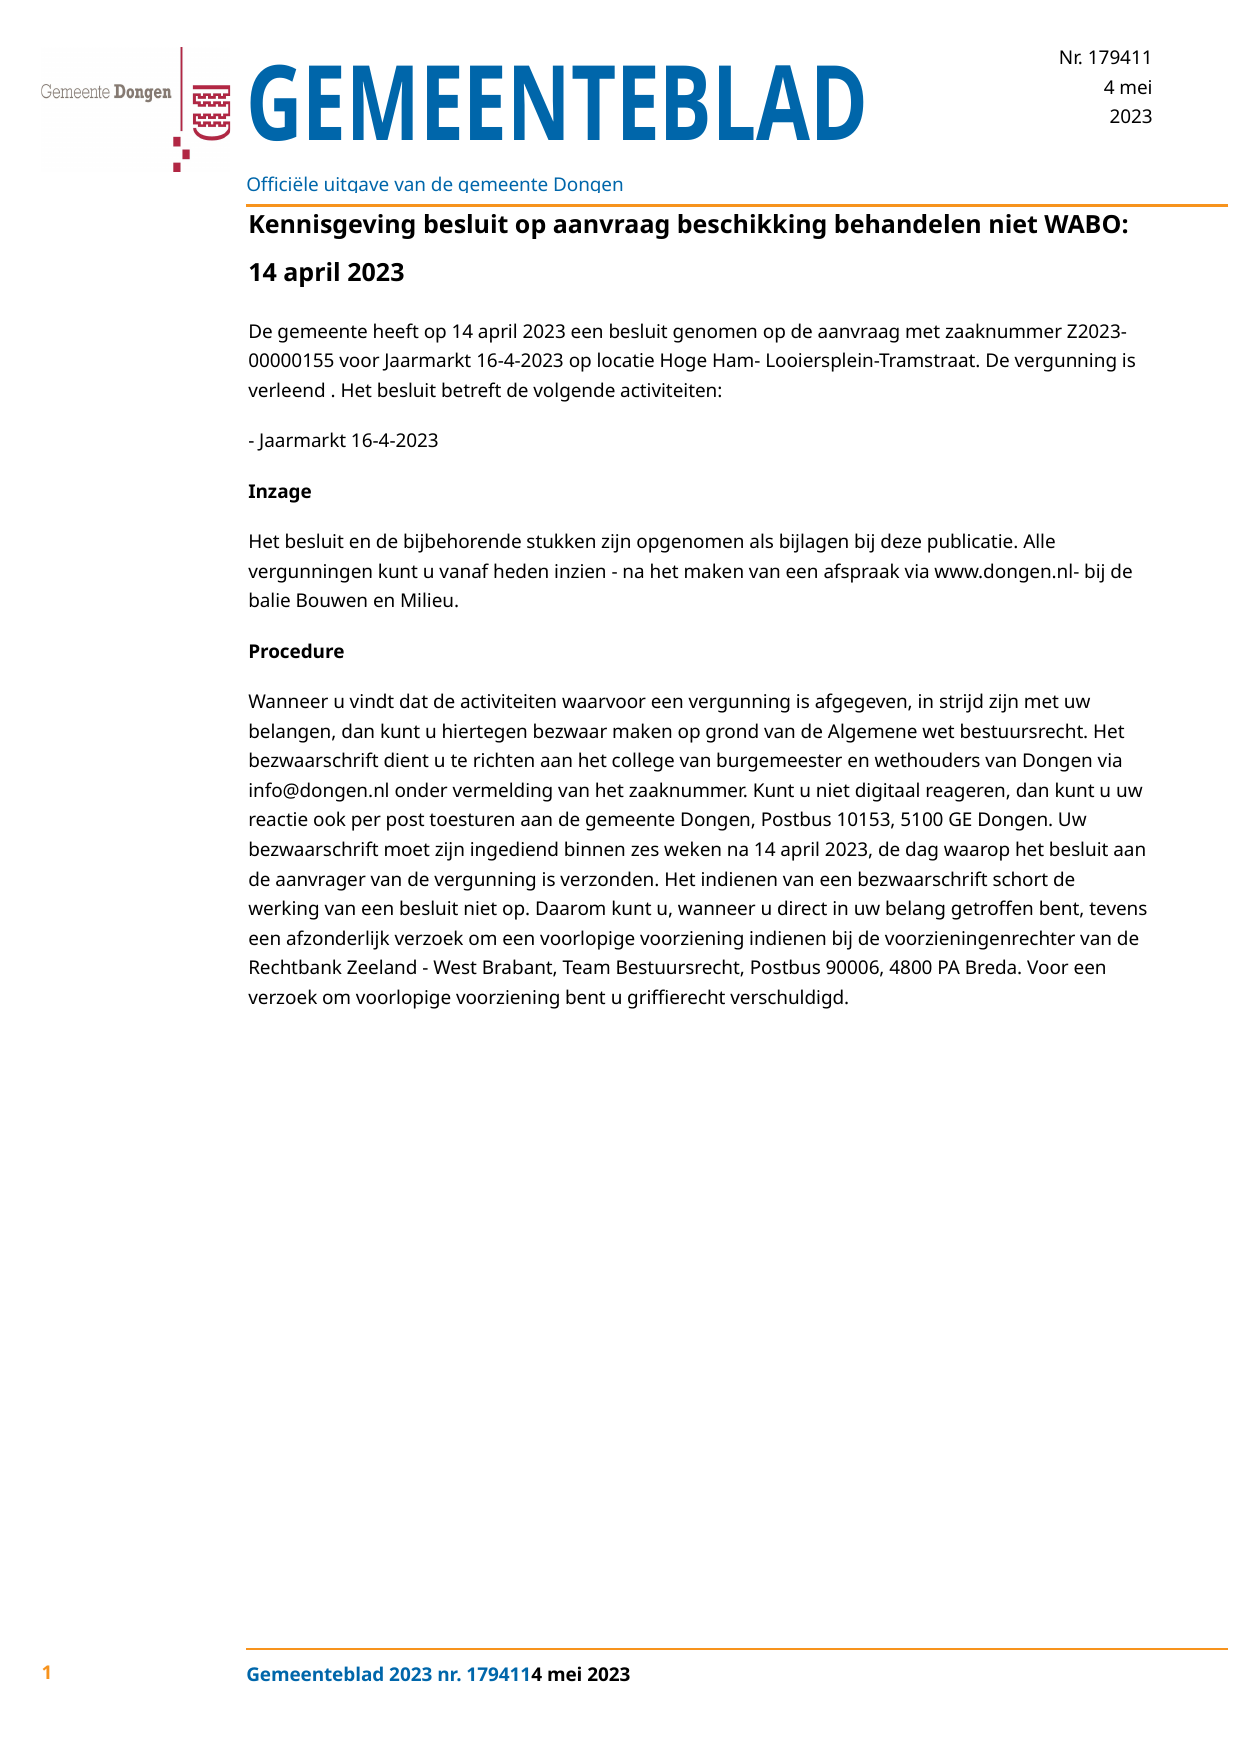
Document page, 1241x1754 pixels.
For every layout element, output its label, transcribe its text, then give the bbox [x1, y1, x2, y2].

text Procedure [248, 638, 1152, 664]
picture [41, 47, 231, 172]
text Inzage [248, 478, 1152, 504]
text Het besluit en de bijbehorende stukken zijn opgenomen als bijlagen bij deze publicatie. Alle vergunningen kunt u vanaf heden inzien - na het maken van een afspraak via www.dongen.nl- bij de balie Bouwen en Milieu. [248, 528, 1152, 613]
text Wanneer u vindt dat de activiteiten waarvoor een vergunning is afgegeven, in strijd zijn met uw belangen, dan kunt u hiertegen bezwaar maken op grond van de Algemene wet bestuursrecht. Het bezwaarschrift dient u te richten aan het college van burgemeester en wethouders van Dongen via info@dongen.nl onder vermelding van het zaaknummer. Kunt u niet digitaal reageren, dan kunt u uw reactie ook per post toesturen aan de gemeente Dongen, Postbus 10153, 5100 GE Dongen. Uw bezwaarschrift moet zijn ingediend binnen zes weken na 14 april 2023, de dag waarop het besluit aan de aanvrager van de vergunning is verzonden. Het indienen van een bezwaarschrift schort de werking van een besluit niet op. Daarom kunt u, wanneer u direct in uw belang getroffen bent, tevens een afzonderlijk verzoek om een voorlopige voorziening indienen bij de voorzieningenrechter van de Rechtbank Zeeland - West Brabant, Team Bestuursrecht, Postbus 90006, 4800 PA Breda. Voor een verzoek om voorlopige voorziening bent u griffierecht verschuldigd. [248, 688, 1152, 1010]
text Kennisgeving besluit op aanvraag beschikking behandelen niet WABO: 14 april 2023 [248, 207, 1152, 288]
text - Jaarmarkt 16-4-2023 [248, 427, 1152, 453]
text De gemeente heeft op 14 april 2023 een besluit genomen op de aanvraag met zaaknummer Z2023-00000155 voor Jaarmarkt 16-4-2023 op locatie Hoge Ham- Looiersplein-Tramstraat. De vergunning is verleend . Het besluit betreft de volgende activiteiten: [248, 318, 1152, 403]
